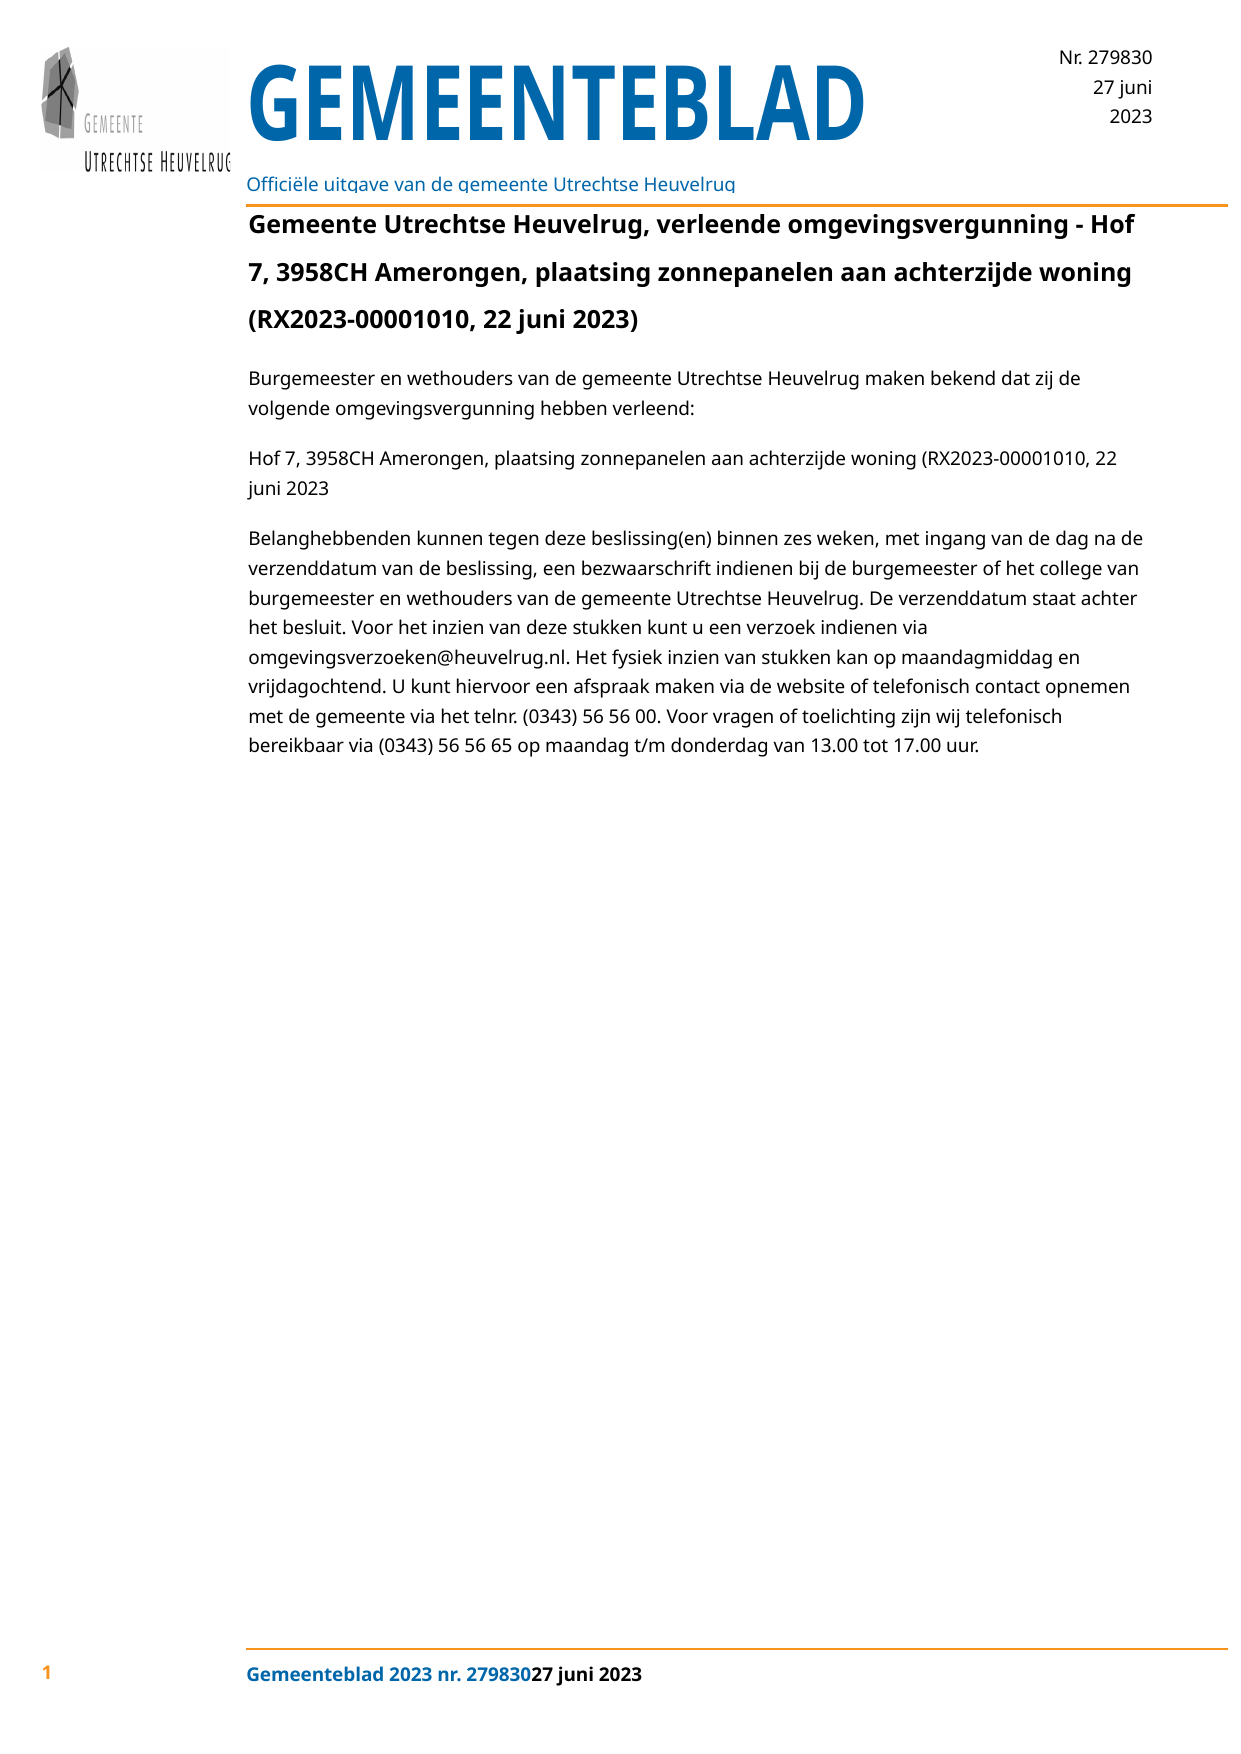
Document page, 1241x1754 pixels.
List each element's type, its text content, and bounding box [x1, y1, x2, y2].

text Gemeente Utrechtse Heuvelrug, verleende omgevingsvergunning - Hof 7, 3958CH Amerongen, plaatsing zonnepanelen aan achterzijde woning (RX2023-00001010, 22 juni 2023) [248, 207, 1152, 336]
text Belanghebbenden kunnen tegen deze beslissing(en) binnen zes weken, met ingang van de dag na de verzenddatum van de beslissing, een bezwaarschrift indienen bij de burgemeester of het college van burgemeester en wethouders van de gemeente Utrechtse Heuvelrug. De verzenddatum staat achter het besluit. Voor het inzien van deze stukken kunt u een verzoek indienen via omgevingsverzoeken@heuvelrug.nl. Het fysiek inzien van stukken kan op maandagmiddag en vrijdagochtend. U kunt hiervoor een afspraak maken via de website of telefonisch contact opnemen met de gemeente via het telnr. (0343) 56 56 00. Voor vragen of toelichting zijn wij telefonisch bereikbaar via (0343) 56 56 65 op maandag t/m donderdag van 13.00 tot 17.00 uur. [248, 526, 1152, 758]
text Burgemeester en wethouders van de gemeente Utrechtse Heuvelrug maken bekend dat zij de volgende omgevingsvergunning hebben verleend: [248, 366, 1152, 421]
text Hof 7, 3958CH Amerongen, plaatsing zonnepanelen aan achterzijde woning (RX2023-00001010, 22 juni 2023 [248, 446, 1152, 501]
picture [41, 47, 231, 172]
